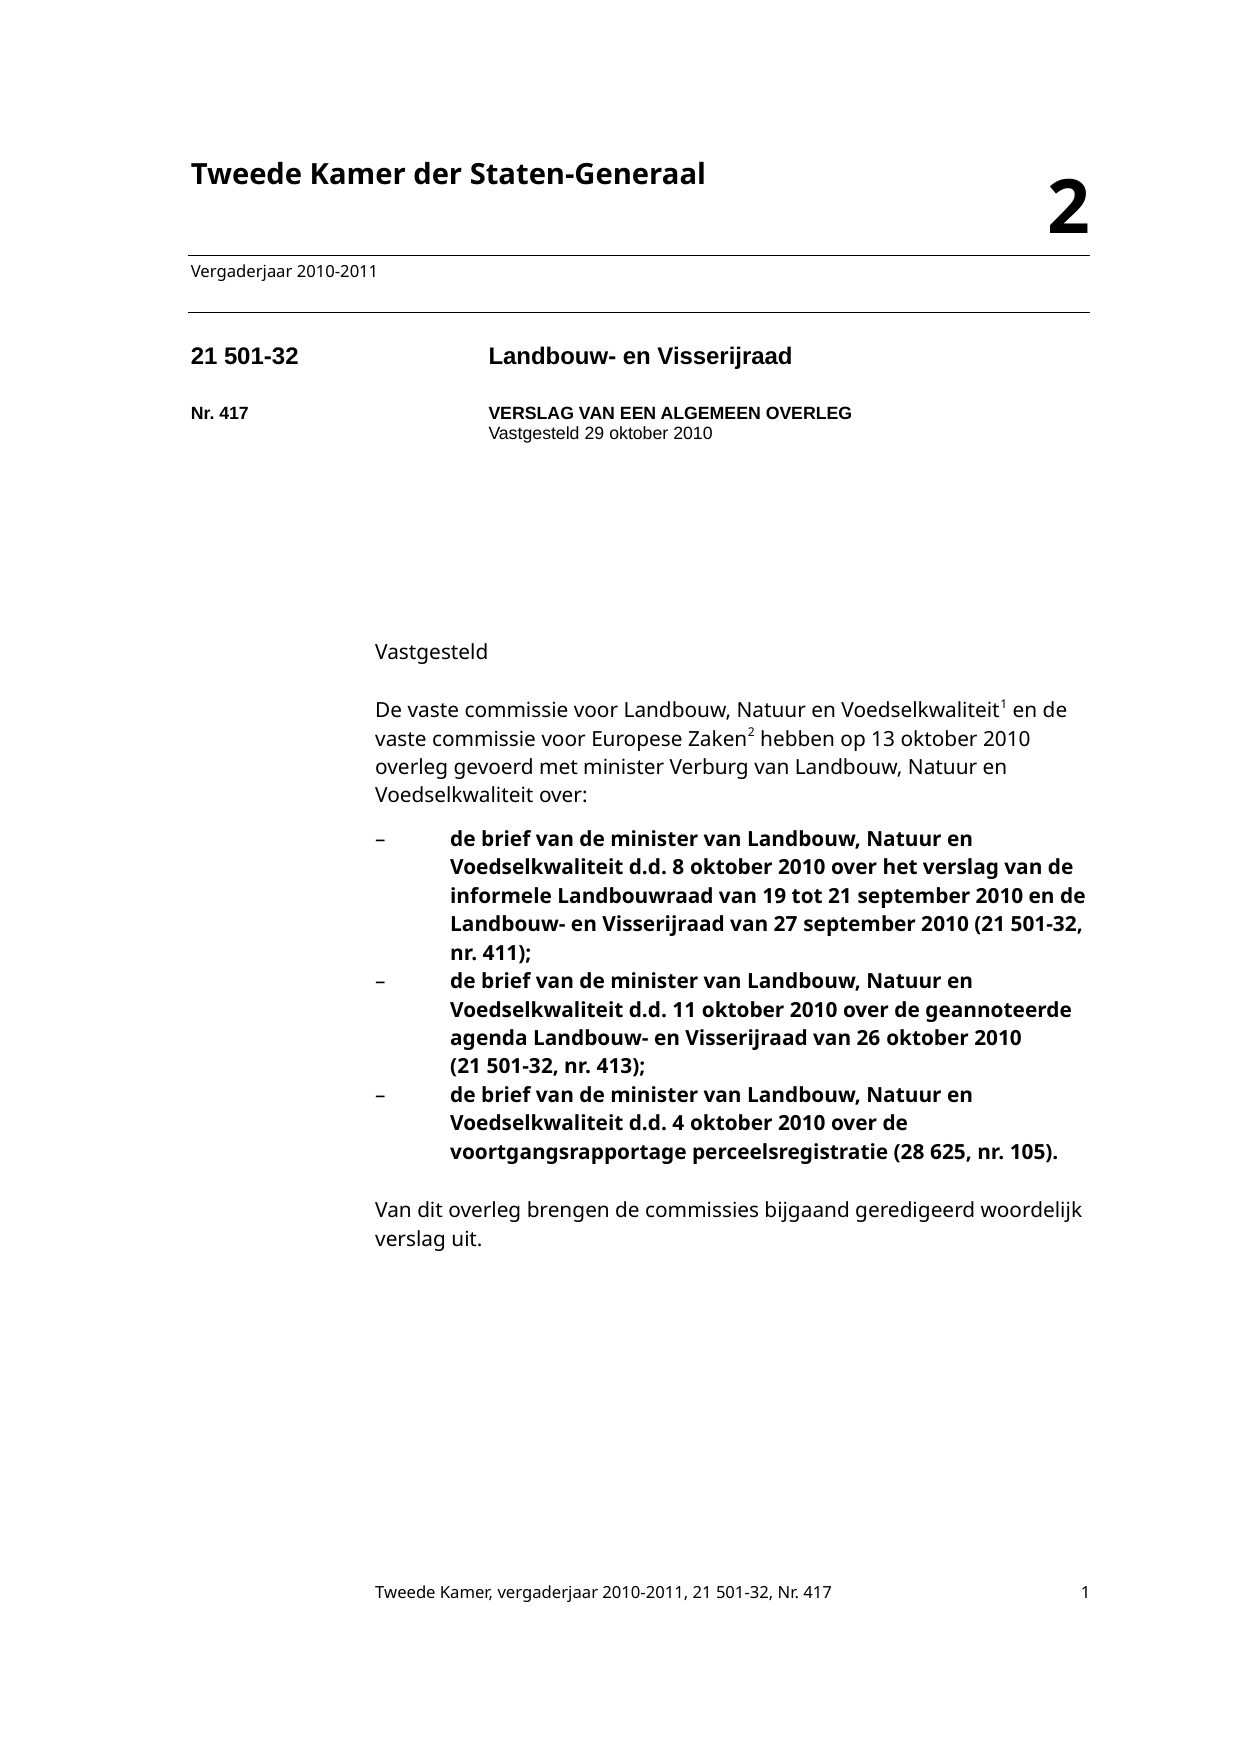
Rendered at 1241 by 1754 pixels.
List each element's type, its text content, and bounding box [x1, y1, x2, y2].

table_cell VERSLAG VAN EEN ALGEMEEN OVERLEG Vastgesteld 29 oktober 2010 [485, 399, 1090, 518]
text Vastgesteld [375, 637, 1090, 665]
table_cell Nr. 417 [188, 399, 485, 518]
table_header Tweede Kamer der Staten-Generaal [188, 150, 909, 255]
table_cell 21 501-32 [188, 339, 485, 399]
text Van dit overleg brengen de commissies bijgaand geredigeerd woordelijk verslag uit. [375, 1195, 1090, 1252]
table_cell Vergaderjaar 2010-2011 [188, 256, 485, 312]
text De vaste commissie voor Landbouw, Natuur en Voedselkwaliteit en de vaste commissie voor Europese Zaken hebben op 13 oktober 2010 overleg gevoerd met minister Verburg van Landbouw, Natuur en Voedselkwaliteit over: [375, 695, 1090, 809]
table_cell Landbouw- en Visserijraad [485, 339, 1090, 399]
list de brief van de minister van Landbouw, Natuur en Voedselkwaliteit d.d. 11 oktober 2010 over de geannoteerde agenda Landbouw- en Visserijraad van 26 oktober 2010 (21 501-32, nr. 413); [375, 966, 1090, 1080]
table_cell [485, 313, 1090, 339]
table_cell [485, 256, 1090, 312]
table_header 2 [910, 150, 1090, 255]
list de brief van de minister van Landbouw, Natuur en Voedselkwaliteit d.d. 4 oktober 2010 over de voortgangsrapportage perceelsregistratie (28 625, nr. 105). [375, 1080, 1090, 1165]
list de brief van de minister van Landbouw, Natuur en Voedselkwaliteit d.d. 8 oktober 2010 over het verslag van de informele Landbouwraad van 19 tot 21 september 2010 en de Landbouw- en Visserijraad van 27 september 2010 (21 501-32, nr. 411); [375, 824, 1090, 966]
table_cell [188, 313, 485, 339]
